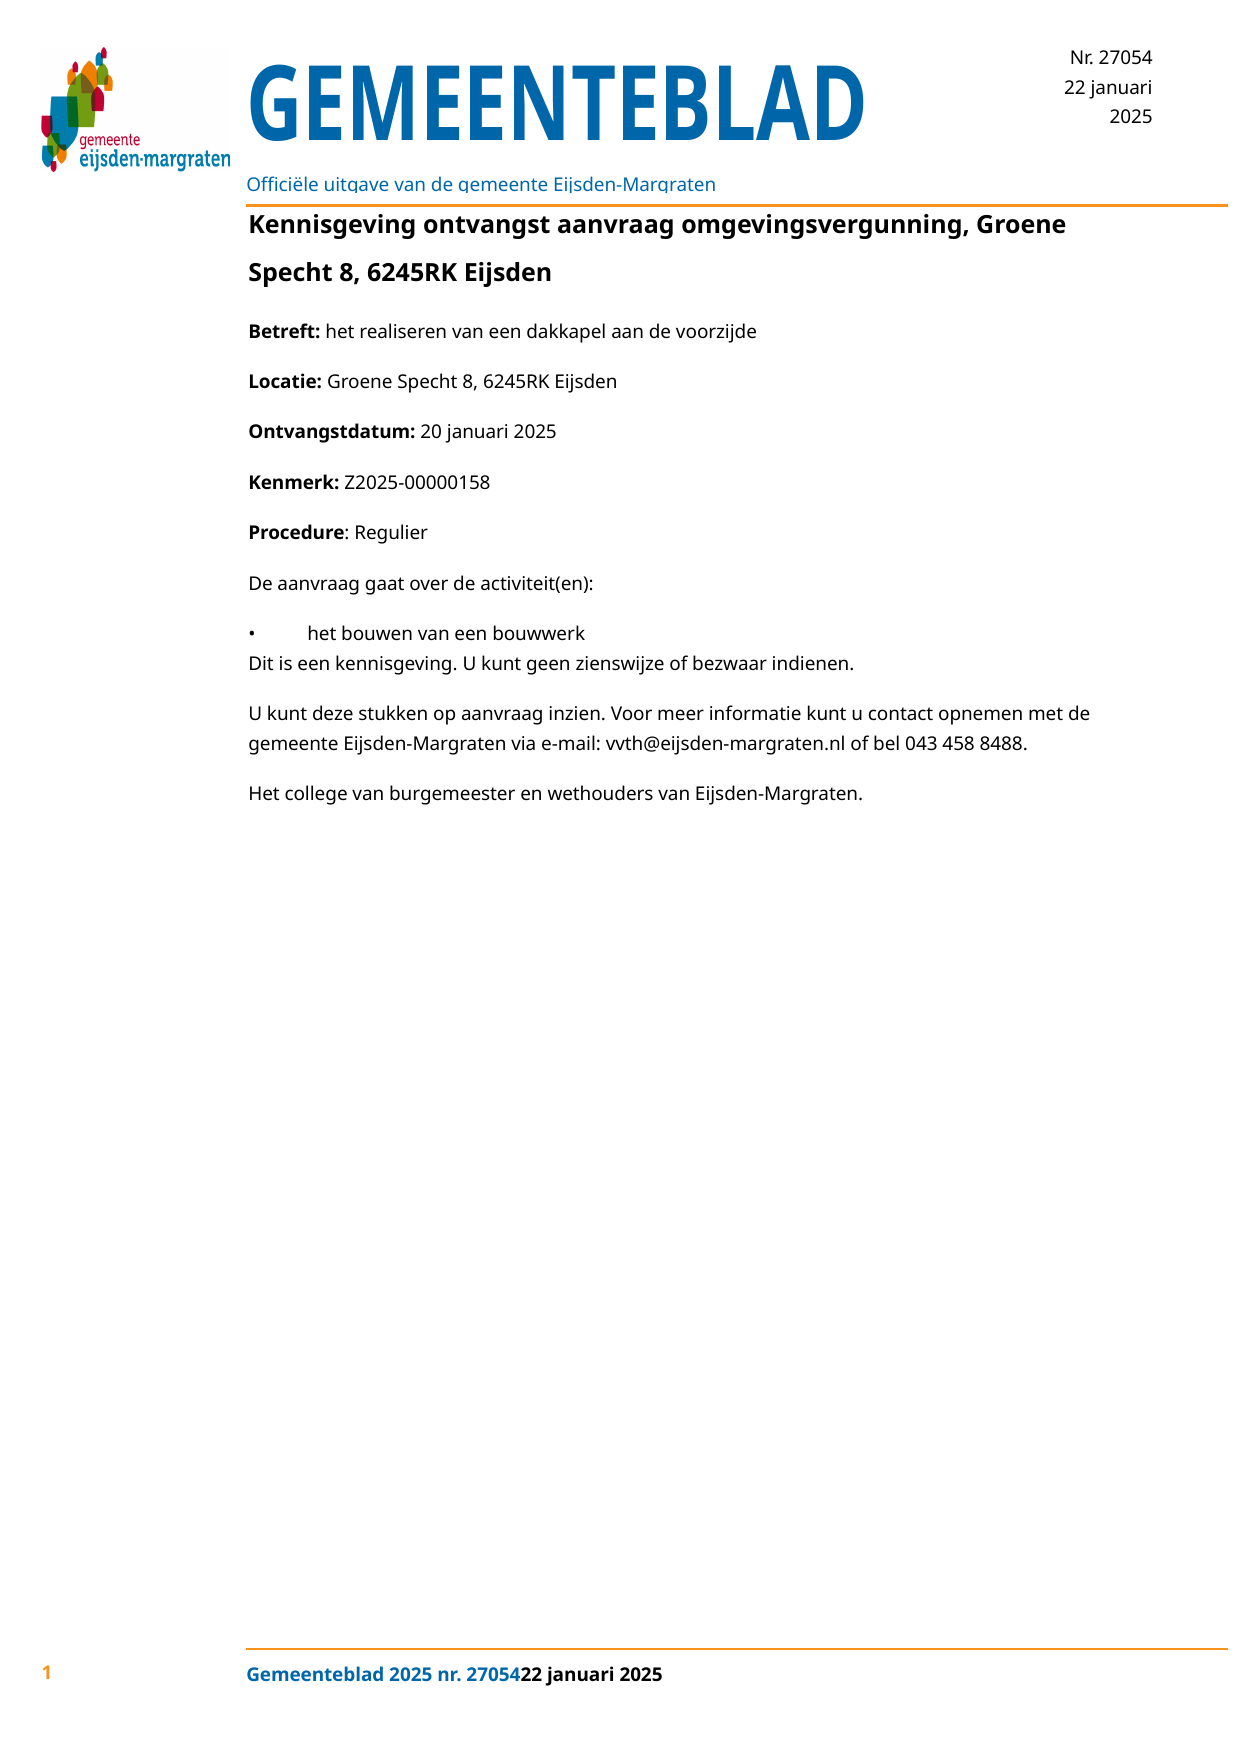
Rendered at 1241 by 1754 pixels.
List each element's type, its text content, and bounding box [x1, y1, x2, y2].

text Kenmerk: Z2025-00000158 [248, 469, 1152, 495]
text Het college van burgemeester en wethouders van Eijsden-Margraten. [248, 780, 1152, 806]
text Procedure: Regulier [248, 519, 1152, 545]
list het bouwen van een bouwwerk [248, 620, 1152, 646]
text Kennisgeving ontvangst aanvraag omgevingsvergunning, Groene Specht 8, 6245RK Eijsden [248, 207, 1152, 288]
text Ontvangstdatum: 20 januari 2025 [248, 419, 1152, 444]
text De aanvraag gaat over de activiteit(en): [248, 570, 1152, 596]
text Betreft: het realiseren van een dakkapel aan de voorzijde [248, 318, 1152, 344]
text Dit is een kennisgeving. U kunt geen zienswijze of bezwaar indienen. [248, 650, 1152, 676]
text Locatie: Groene Specht 8, 6245RK Eijsden [248, 368, 1152, 394]
text U kunt deze stukken op aanvraag inzien. Voor meer informatie kunt u contact opnemen met de gemeente Eijsden-Margraten via e-mail: vvth@eijsden-margraten.nl of bel 043 458 8488. [248, 700, 1152, 756]
picture [41, 47, 231, 172]
